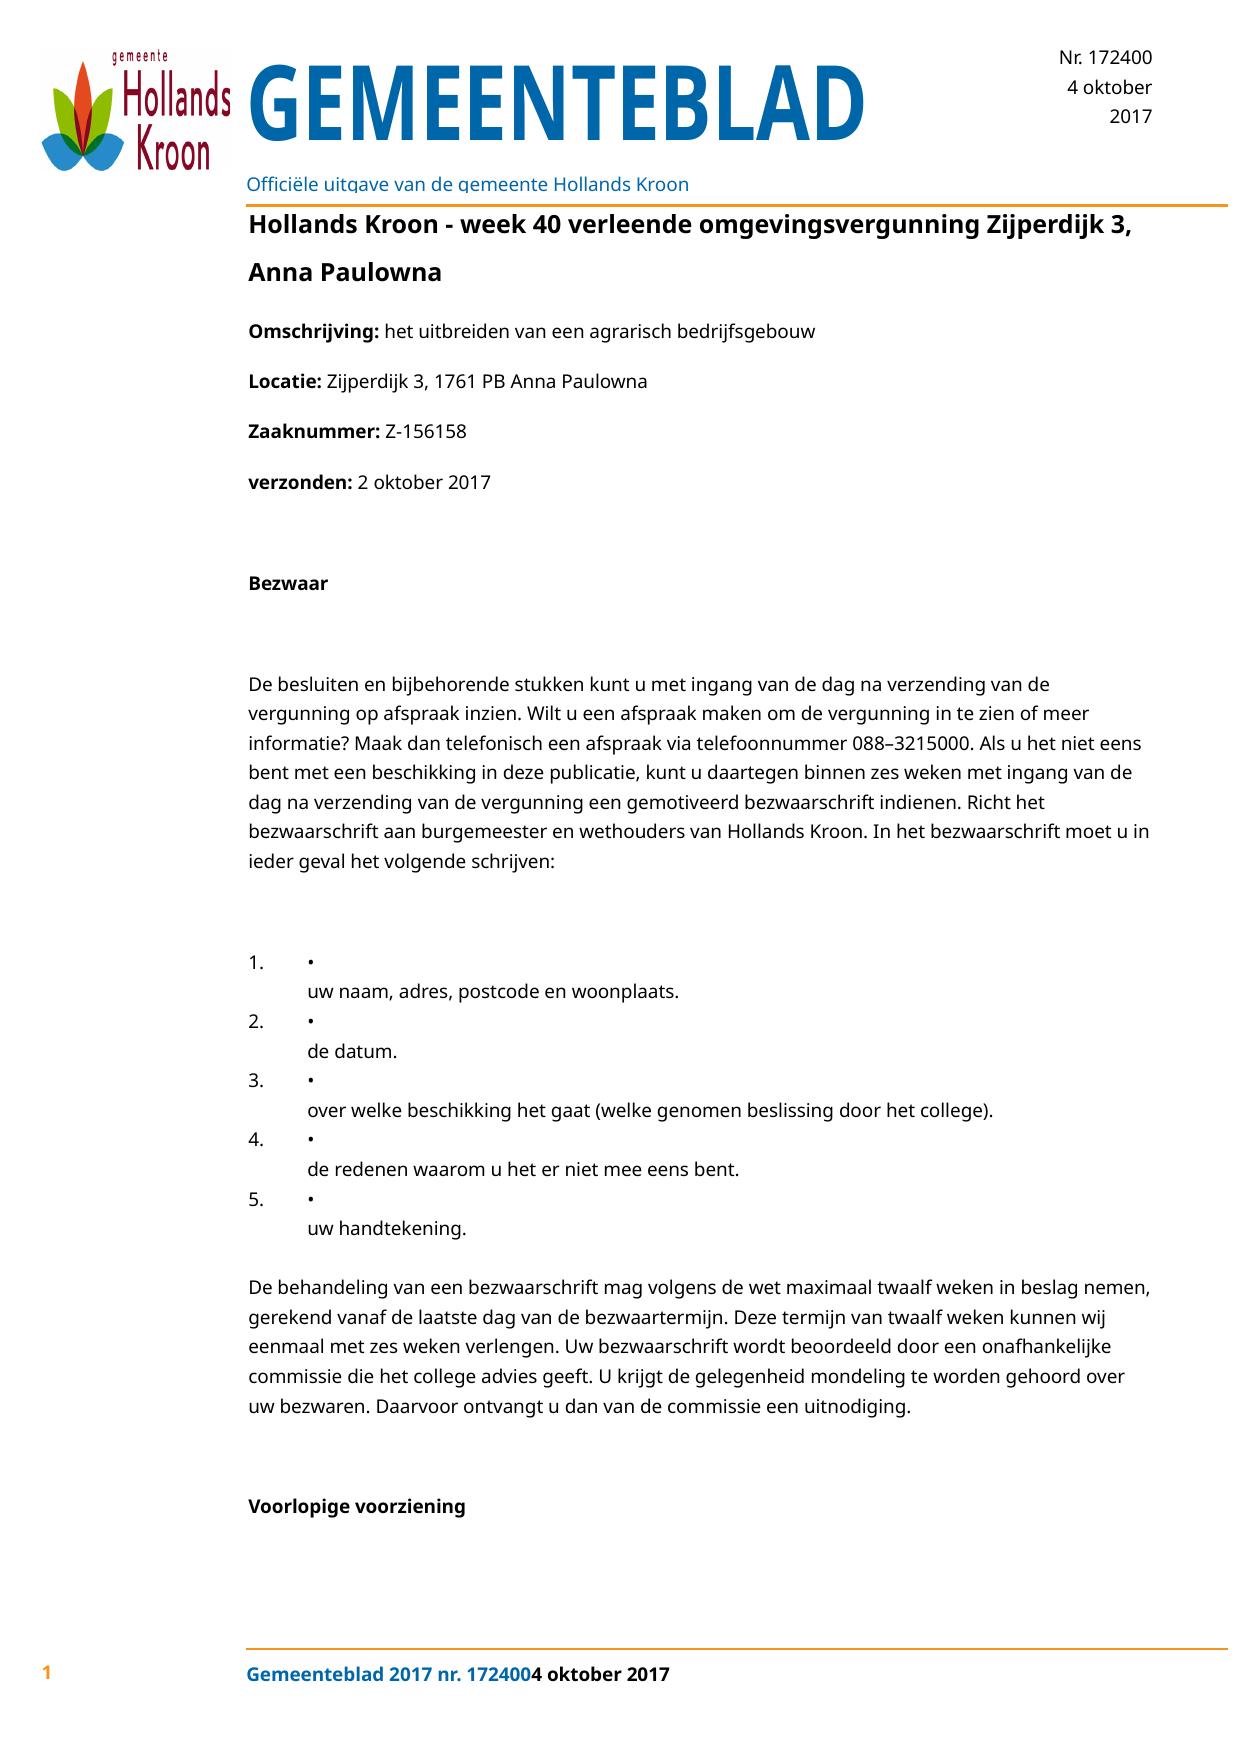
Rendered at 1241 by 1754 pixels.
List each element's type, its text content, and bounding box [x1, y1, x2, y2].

text Voorlopige voorziening [248, 1494, 1152, 1519]
text Locatie: Zijperdijk 3, 1761 PB Anna Paulowna [248, 368, 1152, 394]
list • [248, 949, 1152, 975]
list • [248, 1008, 1152, 1034]
list de datum. [248, 1038, 1152, 1064]
text De behandeling van een bezwaarschrift mag volgens de wet maximaal twaalf weken in beslag nemen, gerekend vanaf de laatste dag van de bezwaartermijn. Deze termijn van twaalf weken kunnen wij eenmaal met zes weken verlengen. Uw bezwaarschrift wordt beoordeeld door een onafhankelijke commissie die het college advies geeft. U krijgt de gelegenheid mondeling te worden gehoord over uw bezwaren. Daarvoor ontvangt u dan van de commissie een uitnodiging. [248, 1274, 1152, 1419]
list uw handtekening. [248, 1215, 1152, 1241]
text Omschrijving: het uitbreiden van een agrarisch bedrijfsgebouw [248, 318, 1152, 344]
picture [41, 47, 231, 172]
list over welke beschikking het gaat (welke genomen beslissing door het college). [248, 1097, 1152, 1123]
text Hollands Kroon - week 40 verleende omgevingsvergunning Zijperdijk 3, Anna Paulowna [248, 207, 1152, 288]
text verzonden: 2 oktober 2017 [248, 469, 1152, 495]
list de redenen waarom u het er niet mee eens bent. [248, 1156, 1152, 1182]
text Bezwaar [248, 570, 1152, 596]
text Zaaknummer: Z-156158 [248, 419, 1152, 444]
list • [248, 1127, 1152, 1152]
list • [248, 1067, 1152, 1093]
list uw naam, adres, postcode en woonplaats. [248, 979, 1152, 1004]
list • [248, 1186, 1152, 1212]
text De besluiten en bijbehorende stukken kunt u met ingang van de dag na verzending van de vergunning op afspraak inzien. Wilt u een afspraak maken om de vergunning in te zien of meer informatie? Maak dan telefonisch een afspraak via telefoonnummer 088–3215000. Als u het niet eens bent met een beschikking in deze publicatie, kunt u daartegen binnen zes weken met ingang van de dag na verzending van de vergunning een gemotiveerd bezwaarschrift indienen. Richt het bezwaarschrift aan burgemeester en wethouders van Hollands Kroon. In het bezwaarschrift moet u in ieder geval het volgende schrijven: [248, 671, 1152, 874]
